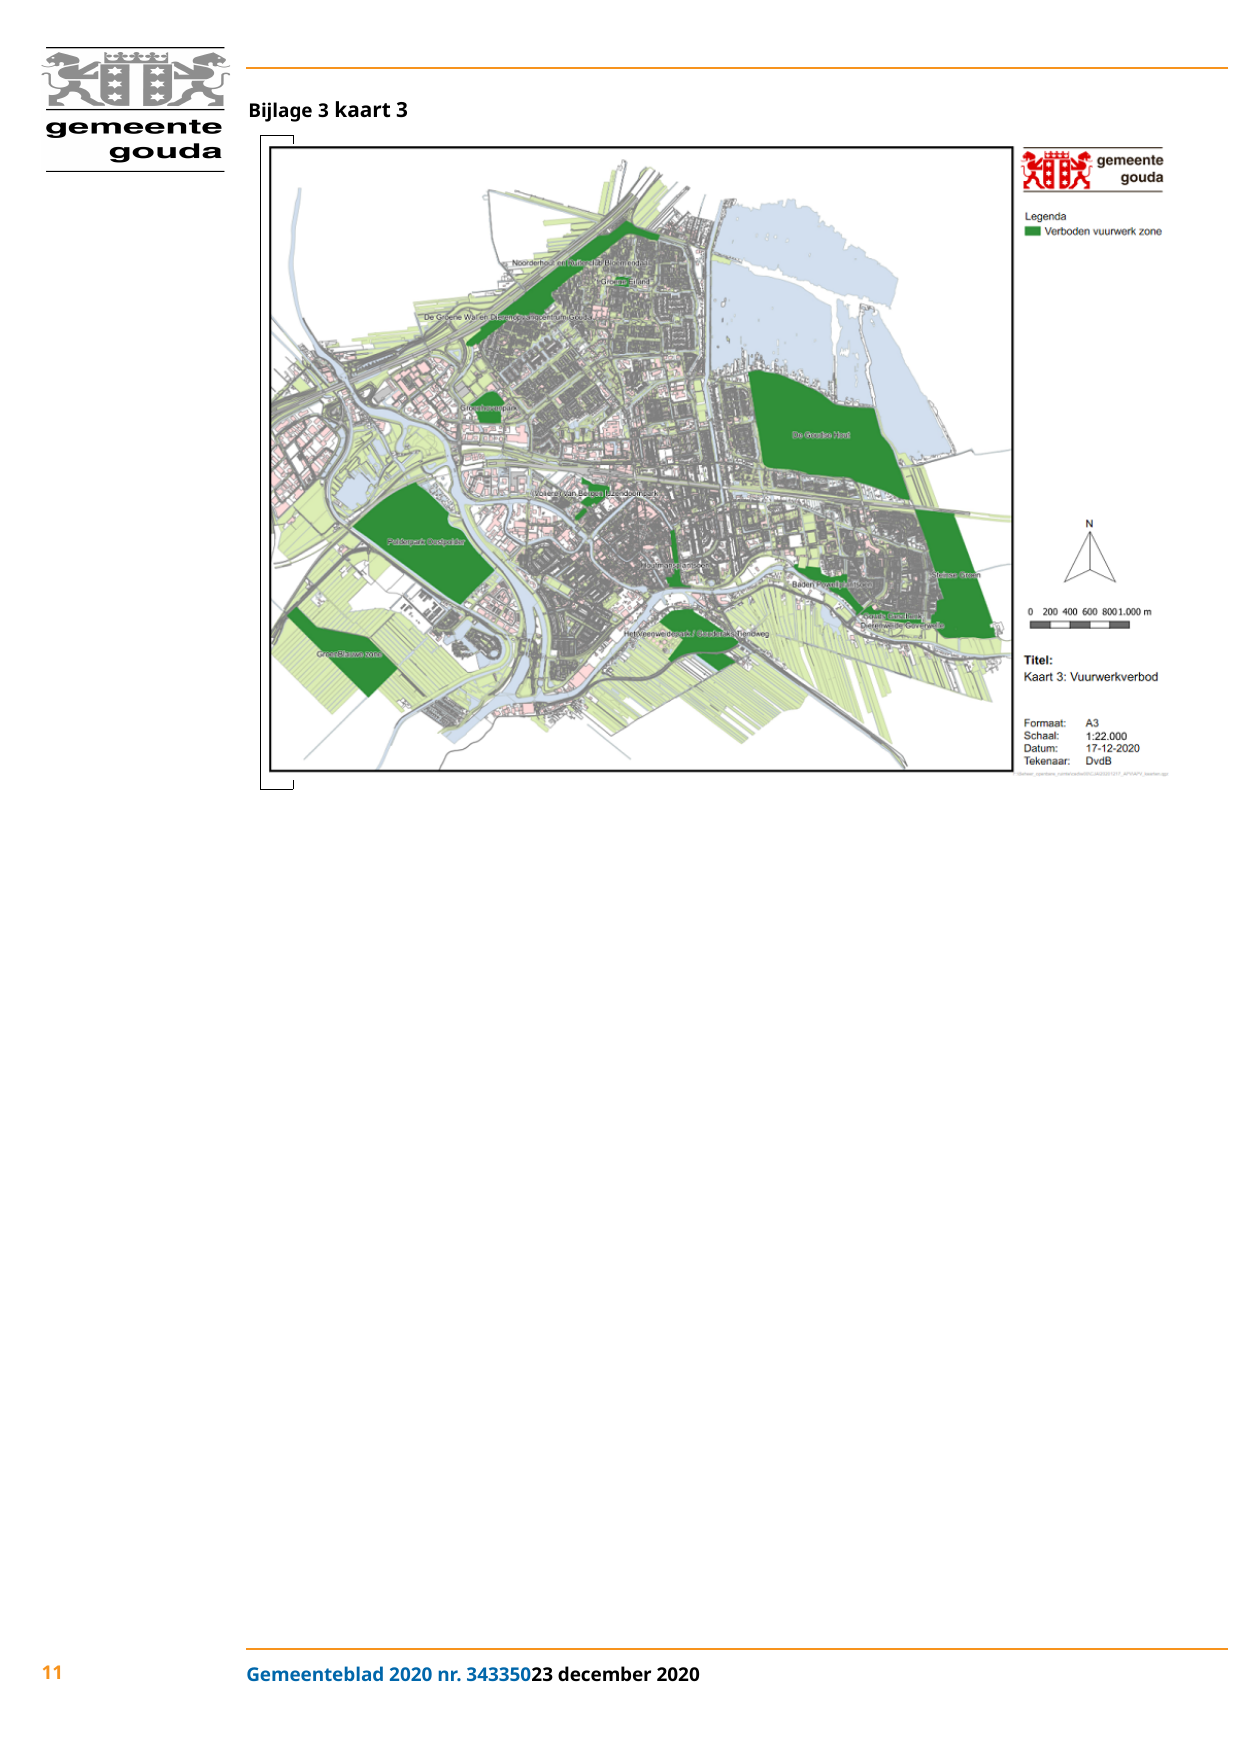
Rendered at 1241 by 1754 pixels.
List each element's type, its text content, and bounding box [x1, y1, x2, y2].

picture [41, 47, 231, 172]
picture [268, 144, 1173, 780]
text Bijlage 3 kaart 3 [248, 95, 1152, 123]
